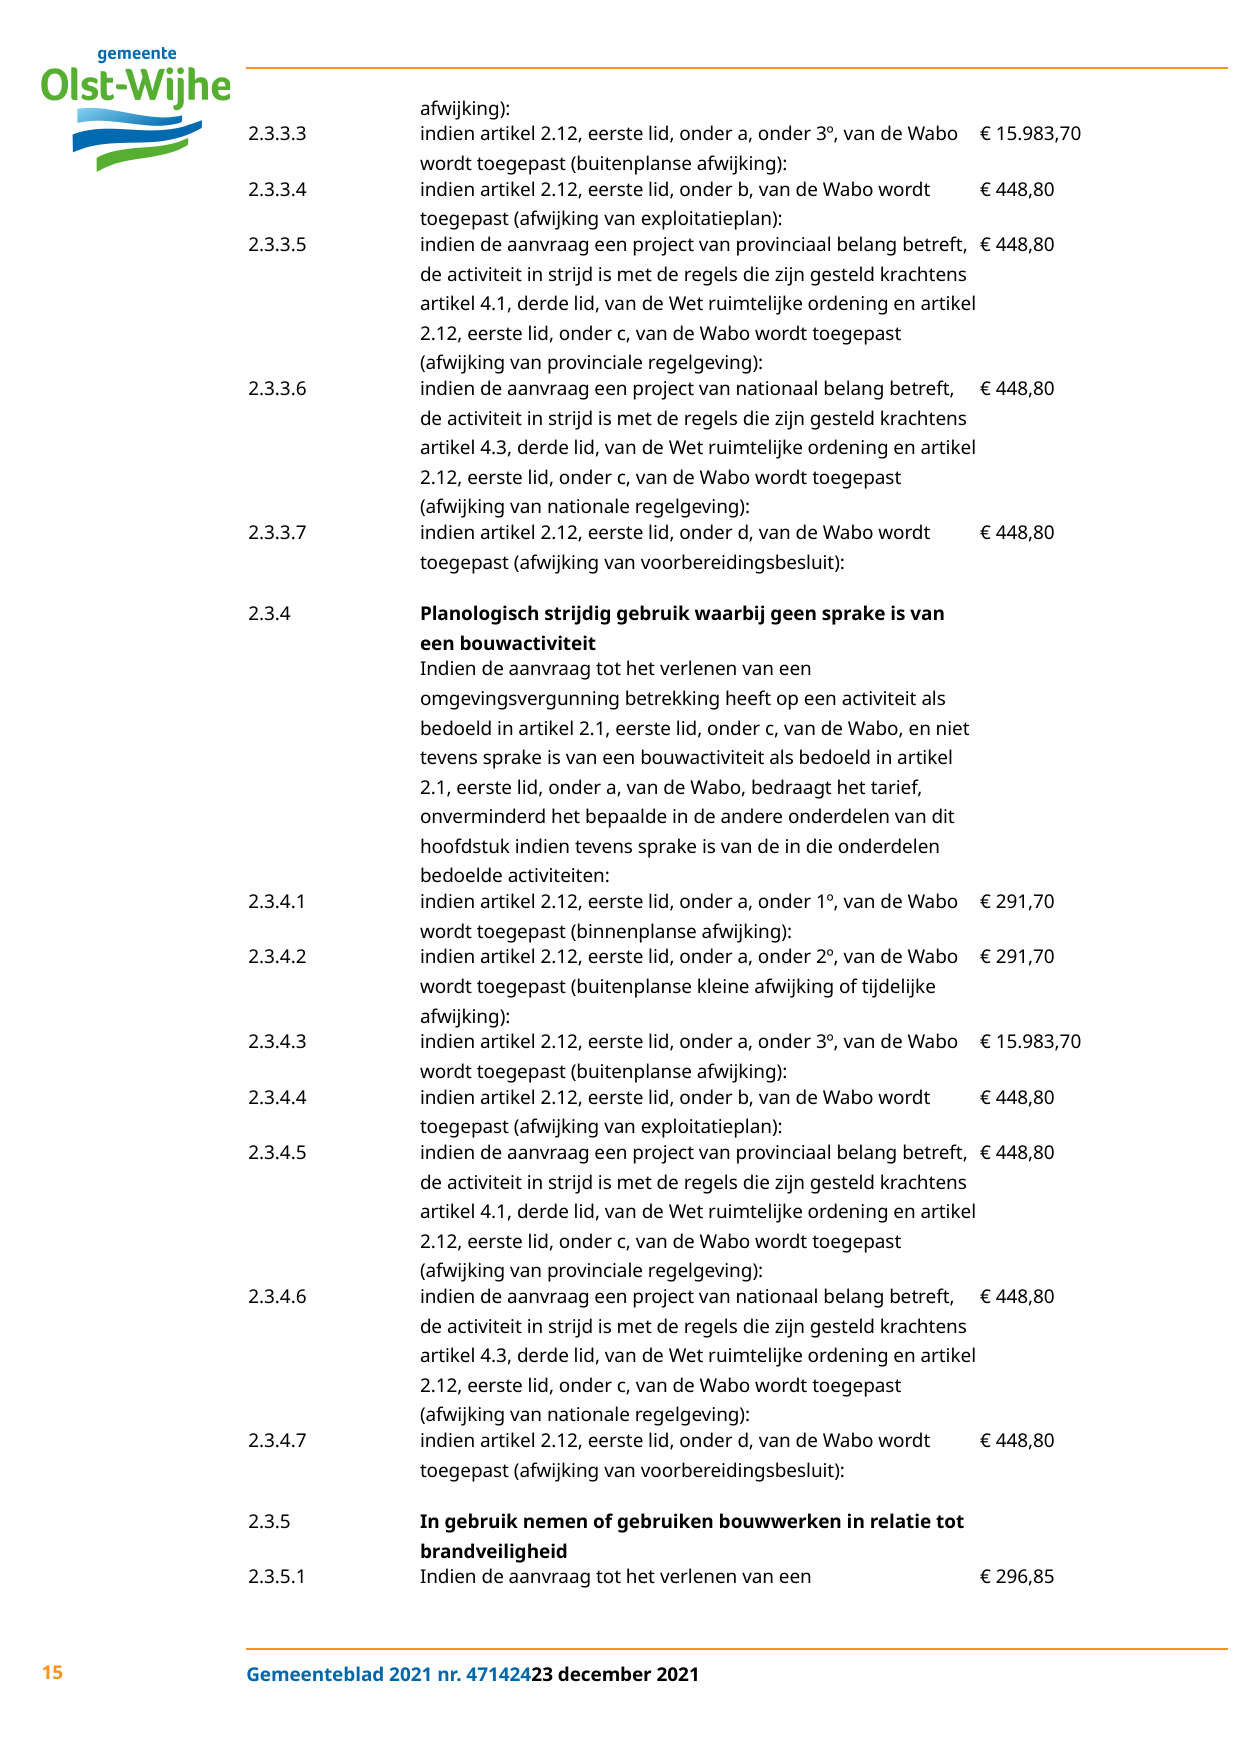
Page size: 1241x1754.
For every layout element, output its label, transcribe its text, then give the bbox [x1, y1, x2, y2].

table_cell 2.3.4.7 [248, 1428, 420, 1483]
table_cell [980, 575, 1152, 600]
table_cell indien artikel 2.12, eerste lid, onder a, onder 3º, van de Wabo wordt toegepast (buitenplanse afwijking): [420, 121, 980, 176]
table_cell [248, 95, 420, 121]
table_cell indien artikel 2.12, eerste lid, onder d, van de Wabo wordt toegepast (afwijking van voorbereidingsbesluit): [420, 1428, 980, 1483]
table_cell indien artikel 2.12, eerste lid, onder a, onder 1º, van de Wabo wordt toegepast (binnenplanse afwijking): [420, 889, 980, 944]
table_cell indien artikel 2.12, eerste lid, onder d, van de Wabo wordt toegepast (afwijking van voorbereidingsbesluit): [420, 519, 980, 574]
table_cell 2.3.5.1 [248, 1564, 420, 1589]
table_cell [420, 1483, 980, 1508]
table_cell € 448,80 [980, 1428, 1152, 1483]
table_cell 2.3.3.6 [248, 375, 420, 519]
table_cell € 448,80 [980, 519, 1152, 574]
table_cell 2.3.4.6 [248, 1283, 420, 1427]
table_cell € 448,80 [980, 1084, 1152, 1139]
table_cell 2.3.3.3 [248, 121, 420, 176]
table_cell indien artikel 2.12, eerste lid, onder a, onder 2º, van de Wabo wordt toegepast (buitenplanse kleine afwijking of tijdelijke afwijking): [420, 944, 980, 1029]
table_cell € 448,80 [980, 176, 1152, 231]
table_cell [420, 575, 980, 600]
picture [41, 47, 231, 172]
table_cell € 448,80 [980, 375, 1152, 519]
table_cell 2.3.3.5 [248, 231, 420, 375]
table_cell 2.3.4.5 [248, 1139, 420, 1283]
table_cell Indien de aanvraag tot het verlenen van een omgevingsvergunning betrekking heeft op een activiteit als bedoeld in artikel 2.1, eerste lid, onder c, van de Wabo, en niet tevens sprake is van een bouwactiviteit als bedoeld in artikel 2.1, eerste lid, onder a, van de Wabo, bedraagt het tarief, onverminderd het bepaalde in de andere onderdelen van dit hoofdstuk indien tevens sprake is van de in die onderdelen bedoelde activiteiten: [420, 656, 980, 888]
table_cell [248, 656, 420, 888]
table_cell € 291,70 [980, 889, 1152, 944]
table_cell 2.3.4.3 [248, 1029, 420, 1084]
table_cell [980, 1483, 1152, 1508]
table_cell [980, 95, 1152, 121]
table_cell € 296,85 [980, 1564, 1152, 1589]
table_cell € 15.983,70 [980, 121, 1152, 176]
table_cell 2.3.5 [248, 1509, 420, 1564]
table_cell [248, 1483, 420, 1508]
table_cell € 291,70 [980, 944, 1152, 1029]
table_cell € 15.983,70 [980, 1029, 1152, 1084]
table_cell € 448,80 [980, 1283, 1152, 1427]
table_cell indien de aanvraag een project van provinciaal belang betreft, de activiteit in strijd is met de regels die zijn gesteld krachtens artikel 4.1, derde lid, van de Wet ruimtelijke ordening en artikel 2.12, eerste lid, onder c, van de Wabo wordt toegepast (afwijking van provinciale regelgeving): [420, 231, 980, 375]
table_cell € 448,80 [980, 1139, 1152, 1283]
table_cell 2.3.4 [248, 600, 420, 656]
table_cell [980, 1509, 1152, 1564]
table_cell indien de aanvraag een project van nationaal belang betreft, de activiteit in strijd is met de regels die zijn gesteld krachtens artikel 4.3, derde lid, van de Wet ruimtelijke ordening en artikel 2.12, eerste lid, onder c, van de Wabo wordt toegepast (afwijking van nationale regelgeving): [420, 375, 980, 519]
table_cell afwijking): [420, 95, 980, 121]
table_cell [980, 600, 1152, 656]
table_cell indien de aanvraag een project van nationaal belang betreft, de activiteit in strijd is met de regels die zijn gesteld krachtens artikel 4.3, derde lid, van de Wet ruimtelijke ordening en artikel 2.12, eerste lid, onder c, van de Wabo wordt toegepast (afwijking van nationale regelgeving): [420, 1283, 980, 1427]
table_cell 2.3.4.1 [248, 889, 420, 944]
table_cell Indien de aanvraag tot het verlenen van een [420, 1564, 980, 1589]
table_cell indien de aanvraag een project van provinciaal belang betreft, de activiteit in strijd is met de regels die zijn gesteld krachtens artikel 4.1, derde lid, van de Wet ruimtelijke ordening en artikel 2.12, eerste lid, onder c, van de Wabo wordt toegepast (afwijking van provinciale regelgeving): [420, 1139, 980, 1283]
table_cell indien artikel 2.12, eerste lid, onder a, onder 3º, van de Wabo wordt toegepast (buitenplanse afwijking): [420, 1029, 980, 1084]
table_cell 2.3.4.4 [248, 1084, 420, 1139]
table_cell 2.3.3.7 [248, 519, 420, 574]
table_cell Planologisch strijdig gebruik waarbij geen sprake is van een bouwactiviteit [420, 600, 980, 656]
table_cell € 448,80 [980, 231, 1152, 375]
table_cell indien artikel 2.12, eerste lid, onder b, van de Wabo wordt toegepast (afwijking van exploitatieplan): [420, 1084, 980, 1139]
table_cell 2.3.3.4 [248, 176, 420, 231]
table_cell In gebruik nemen of gebruiken bouwwerken in relatie tot brandveiligheid [420, 1509, 980, 1564]
table_cell [980, 656, 1152, 888]
table_cell 2.3.4.2 [248, 944, 420, 1029]
table_cell indien artikel 2.12, eerste lid, onder b, van de Wabo wordt toegepast (afwijking van exploitatieplan): [420, 176, 980, 231]
table_cell [248, 575, 420, 600]
